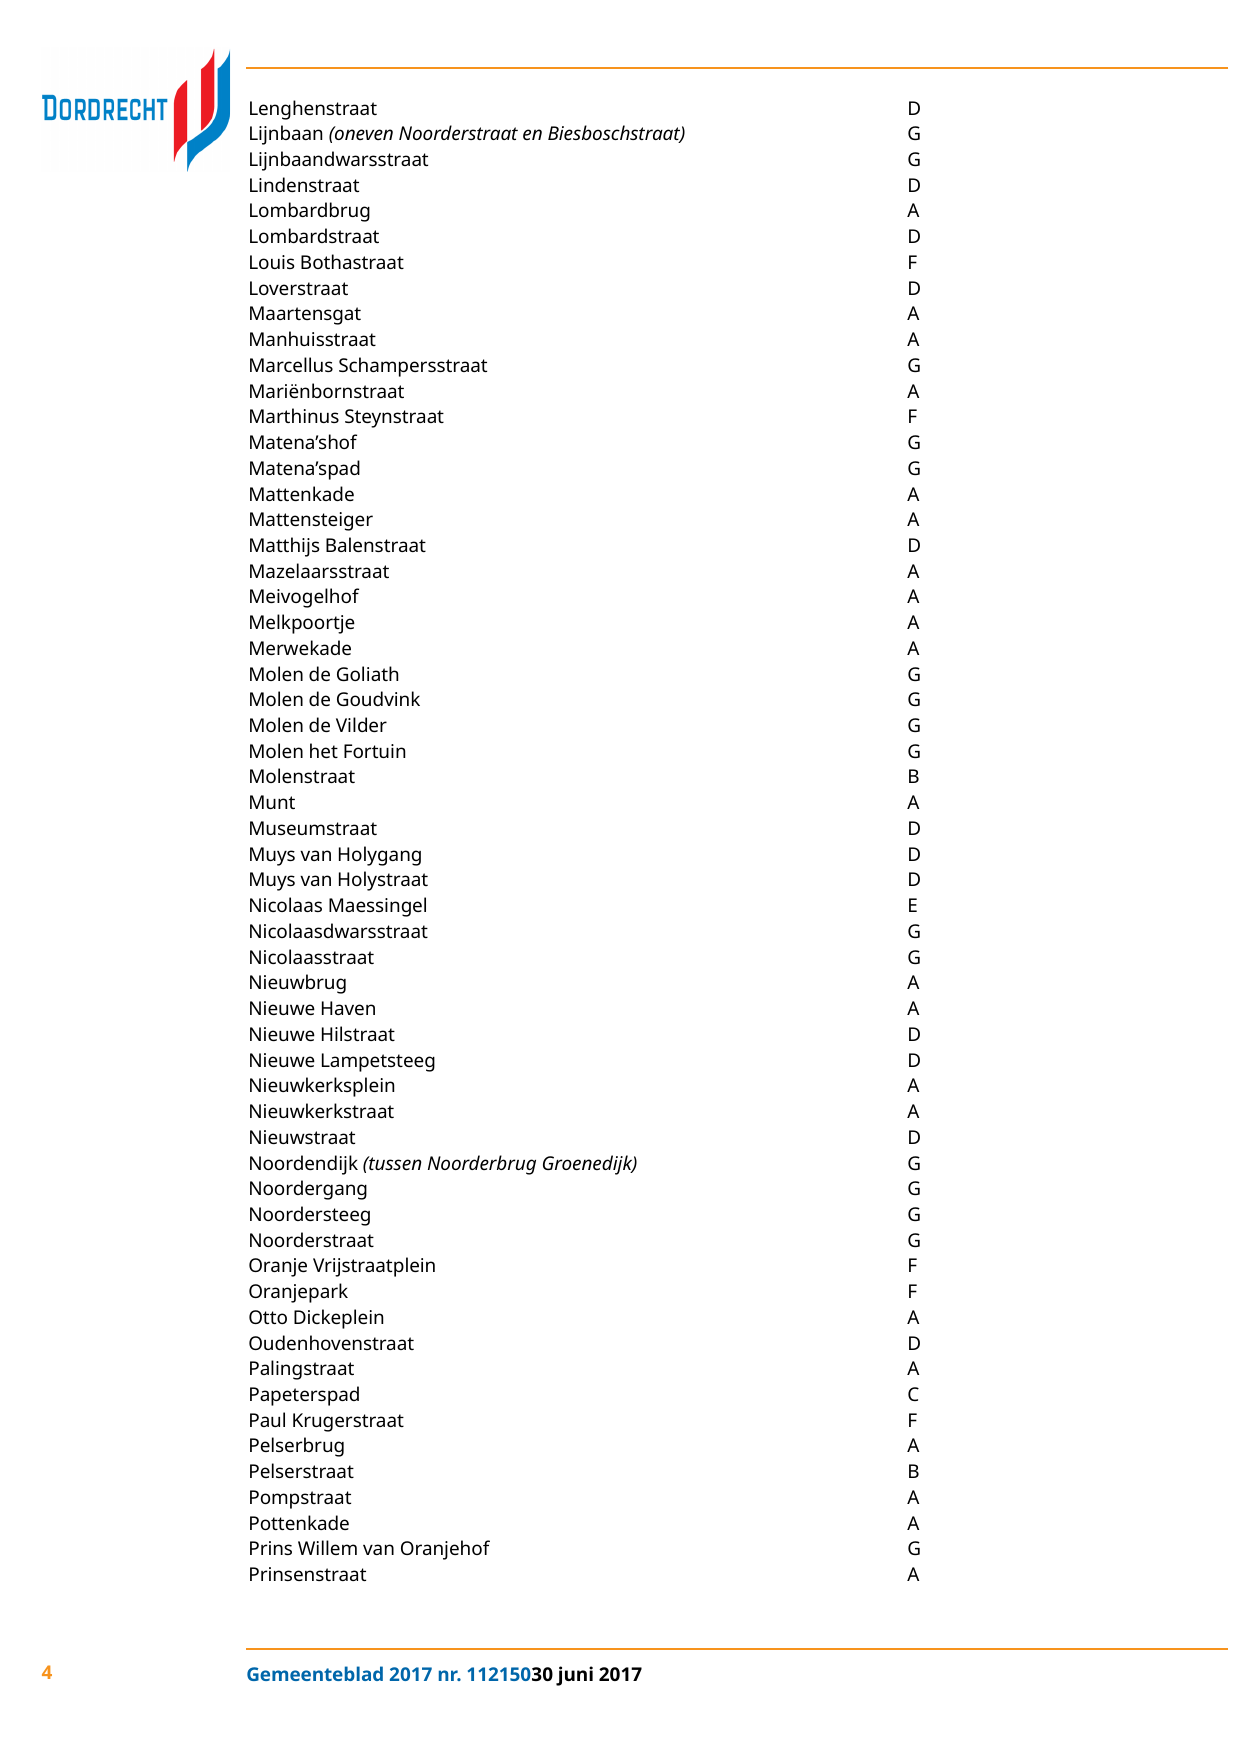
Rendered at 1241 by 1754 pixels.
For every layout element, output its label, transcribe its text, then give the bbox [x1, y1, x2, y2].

table_cell Otto Dickeplein [248, 1304, 907, 1330]
table_cell Pompstraat [248, 1484, 907, 1510]
table_cell D [907, 1047, 1152, 1072]
table_cell Munt [248, 790, 907, 815]
table_cell Prins Willem van Oranjehof [248, 1536, 907, 1561]
table_cell D [907, 1124, 1152, 1150]
table_cell Mattensteiger [248, 506, 907, 532]
table_cell Marcellus Schampersstraat [248, 352, 907, 378]
table_cell D [907, 532, 1152, 558]
table_cell Mazelaarsstraat [248, 558, 907, 584]
table_cell G [907, 1175, 1152, 1201]
table_cell A [907, 481, 1152, 506]
table_cell Louis Bothastraat [248, 249, 907, 275]
table_cell A [907, 301, 1152, 326]
table_cell D [907, 815, 1152, 841]
table_cell A [907, 1304, 1152, 1330]
table_cell Molen de Vilder [248, 712, 907, 738]
table_cell Palingstraat [248, 1356, 907, 1381]
table_cell A [907, 995, 1152, 1021]
table_cell B [907, 764, 1152, 789]
table_cell Matthijs Balenstraat [248, 532, 907, 558]
table_cell D [907, 172, 1152, 198]
table_cell G [907, 1227, 1152, 1253]
table_cell Nieuwe Lampetsteeg [248, 1047, 907, 1072]
table_cell Muys van Holygang [248, 841, 907, 867]
table_cell D [907, 224, 1152, 249]
table_cell Mattenkade [248, 481, 907, 506]
table_cell Nicolaasdwarsstraat [248, 918, 907, 944]
table_cell Pelserstraat [248, 1459, 907, 1484]
table_cell A [907, 198, 1152, 223]
table_cell Marthinus Steynstraat [248, 404, 907, 429]
table_cell Molen de Goudvink [248, 687, 907, 712]
table_cell B [907, 1459, 1152, 1484]
table_cell A [907, 326, 1152, 352]
table_cell D [907, 275, 1152, 301]
table_cell G [907, 352, 1152, 378]
table_cell G [907, 918, 1152, 944]
table_cell C [907, 1381, 1152, 1407]
table_cell Lindenstraat [248, 172, 907, 198]
table_cell A [907, 970, 1152, 995]
table_cell Melkpoortje [248, 609, 907, 635]
table_cell F [907, 249, 1152, 275]
table_cell Lombardstraat [248, 224, 907, 249]
table_cell A [907, 1561, 1152, 1587]
table_cell G [907, 121, 1152, 146]
table_cell D [907, 841, 1152, 867]
table_cell A [907, 1098, 1152, 1124]
table_cell Lijnbaan (oneven Noorderstraat en Biesboschstraat) [248, 121, 907, 146]
table_cell Noordergang [248, 1175, 907, 1201]
table_cell Nieuwe Haven [248, 995, 907, 1021]
table_cell G [907, 738, 1152, 764]
table_cell Nieuwe Hilstraat [248, 1021, 907, 1047]
table_cell G [907, 455, 1152, 481]
table_cell Lombardbrug [248, 198, 907, 223]
table_cell Nieuwkerksplein [248, 1073, 907, 1098]
table_cell G [907, 1201, 1152, 1227]
table_cell A [907, 1484, 1152, 1510]
table_cell Maartensgat [248, 301, 907, 326]
table_cell A [907, 609, 1152, 635]
table_cell A [907, 1073, 1152, 1098]
picture [41, 47, 231, 172]
table_cell A [907, 558, 1152, 584]
table_cell D [907, 95, 1152, 121]
table_cell A [907, 1356, 1152, 1381]
table_cell A [907, 378, 1152, 403]
table_cell G [907, 944, 1152, 969]
table_cell A [907, 635, 1152, 661]
table_cell F [907, 1278, 1152, 1304]
table_cell Meivogelhof [248, 584, 907, 609]
table_cell Pottenkade [248, 1510, 907, 1536]
table_cell Nieuwbrug [248, 970, 907, 995]
table_cell D [907, 867, 1152, 892]
table_cell Molen het Fortuin [248, 738, 907, 764]
table_cell Pelserbrug [248, 1433, 907, 1458]
table_cell Manhuisstraat [248, 326, 907, 352]
table_cell Lijnbaandwarsstraat [248, 146, 907, 172]
table_cell A [907, 584, 1152, 609]
table_cell G [907, 661, 1152, 687]
table_cell Nieuwstraat [248, 1124, 907, 1150]
table_cell Nieuwkerkstraat [248, 1098, 907, 1124]
table_cell A [907, 1510, 1152, 1536]
table_cell G [907, 429, 1152, 455]
table_cell Nicolaasstraat [248, 944, 907, 969]
table_cell Papeterspad [248, 1381, 907, 1407]
table_cell Noorderstraat [248, 1227, 907, 1253]
table_cell G [907, 1150, 1152, 1175]
table_cell Molenstraat [248, 764, 907, 789]
table_cell Matena’spad [248, 455, 907, 481]
table_cell F [907, 404, 1152, 429]
table_cell Paul Krugerstraat [248, 1407, 907, 1433]
table_cell Loverstraat [248, 275, 907, 301]
table_cell Noordendijk (tussen Noorderbrug Groenedijk) [248, 1150, 907, 1175]
table_cell Prinsenstraat [248, 1561, 907, 1587]
table_cell G [907, 712, 1152, 738]
table_cell Muys van Holystraat [248, 867, 907, 892]
table_cell Mariënbornstraat [248, 378, 907, 403]
table_cell G [907, 687, 1152, 712]
table_cell D [907, 1330, 1152, 1356]
table_cell G [907, 1536, 1152, 1561]
table_cell E [907, 893, 1152, 918]
table_cell A [907, 1433, 1152, 1458]
table_cell Museumstraat [248, 815, 907, 841]
table_cell Nicolaas Maessingel [248, 893, 907, 918]
table_cell Oranjepark [248, 1278, 907, 1304]
table_cell Noordersteeg [248, 1201, 907, 1227]
table_cell Oranje Vrijstraatplein [248, 1253, 907, 1278]
table_cell F [907, 1253, 1152, 1278]
table_cell Oudenhovenstraat [248, 1330, 907, 1356]
table_cell A [907, 506, 1152, 532]
table_cell F [907, 1407, 1152, 1433]
table_cell Matena’shof [248, 429, 907, 455]
table_cell D [907, 1021, 1152, 1047]
table_cell G [907, 146, 1152, 172]
table_cell Merwekade [248, 635, 907, 661]
table_cell Lenghenstraat [248, 95, 907, 121]
table_cell Molen de Goliath [248, 661, 907, 687]
table_cell A [907, 790, 1152, 815]
